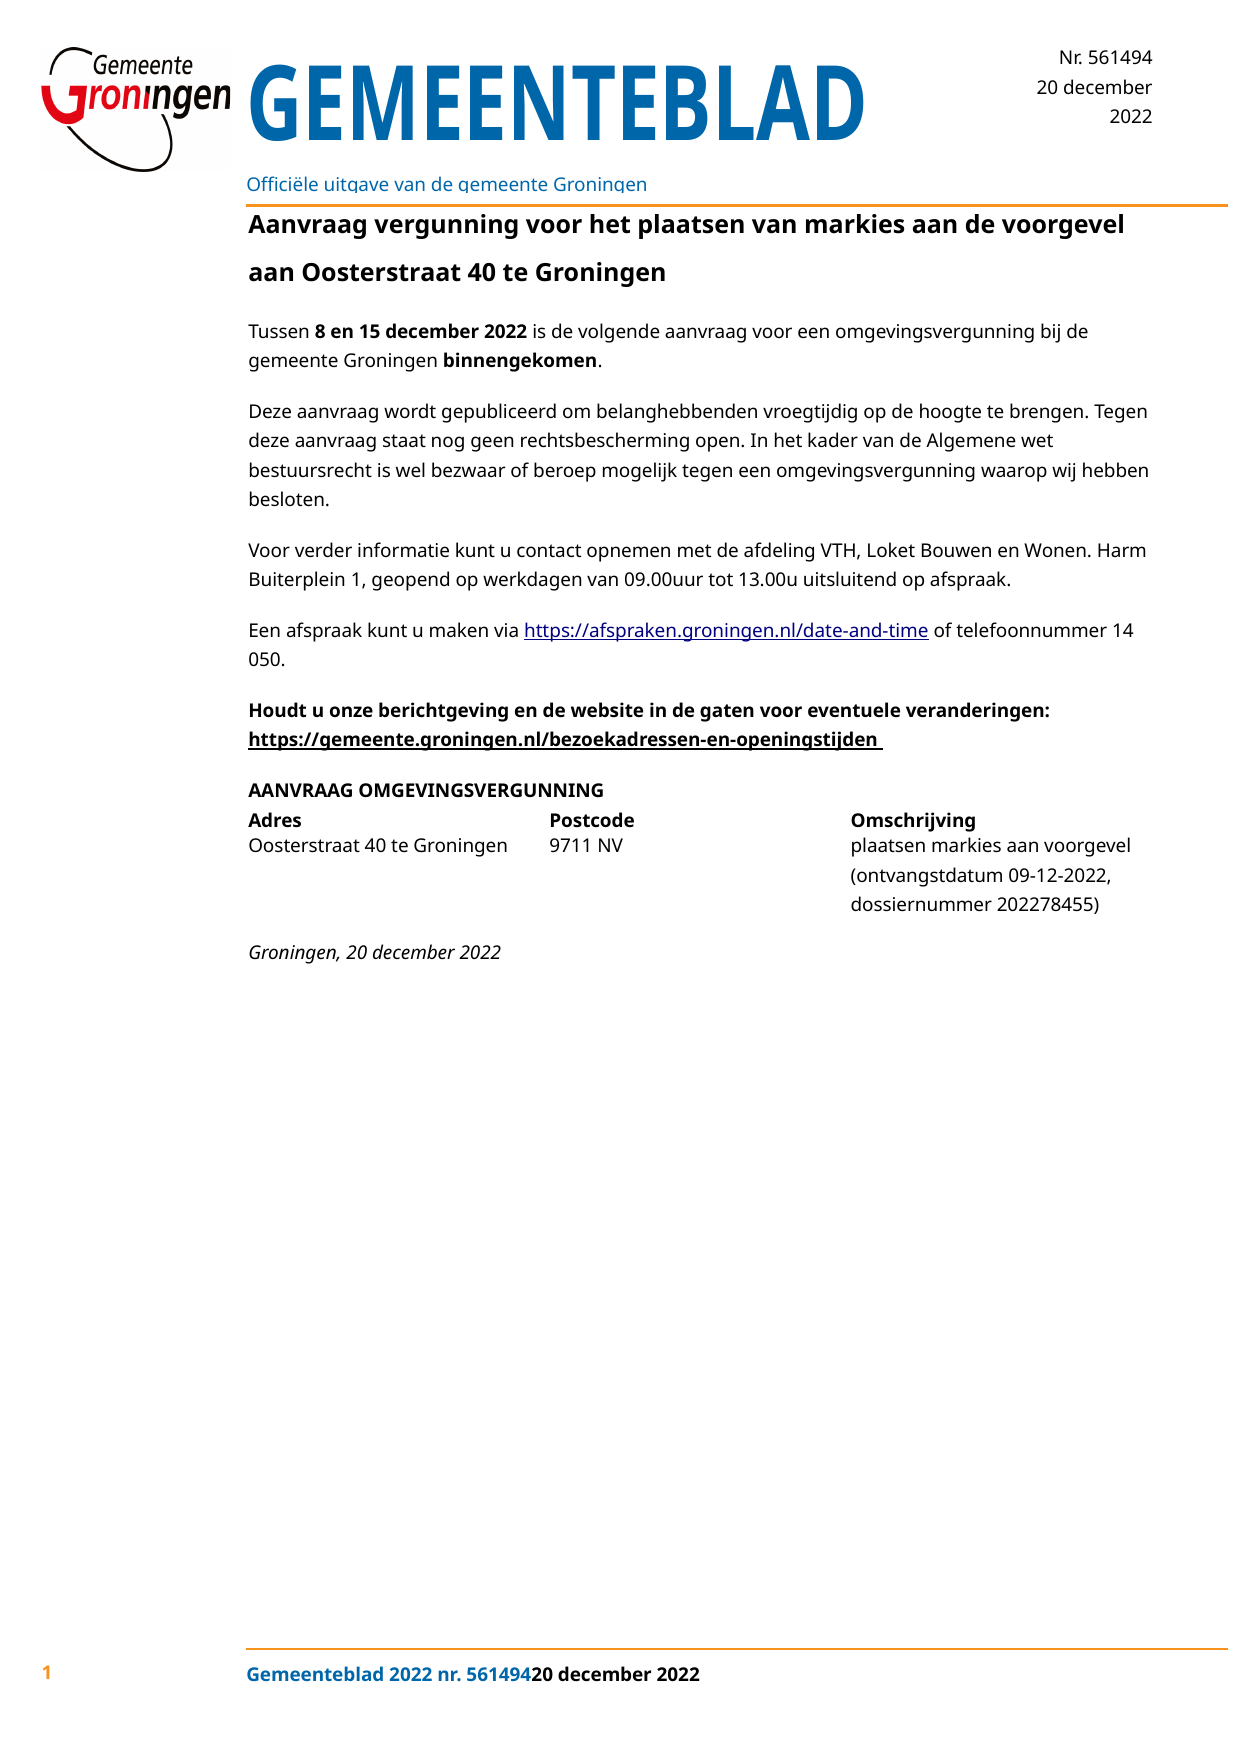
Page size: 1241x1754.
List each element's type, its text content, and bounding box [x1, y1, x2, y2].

table_header Adres [248, 807, 549, 832]
text Deze aanvraag wordt gepubliceerd om belanghebbenden vroegtijdig op de hoogte te brengen. Tegen deze aanvraag staat nog geen rechtsbescherming open. In het kader van de Algemene wet bestuursrecht is wel bezwaar of beroep mogelijk tegen een omgevingsvergunning waarop wij hebben besloten. [248, 398, 1152, 512]
text Groningen, 20 december 2022 [248, 939, 1152, 964]
text AANVRAAG OMGEVINGSVERGUNNING [248, 777, 1152, 803]
picture [41, 47, 231, 172]
table_header Postcode [549, 807, 850, 832]
table_cell 9711 NV [549, 833, 850, 917]
text Tussen 8 en 15 december 2022 is de volgende aanvraag voor een omgevingsvergunning bij de gemeente Groningen binnengekomen. [248, 318, 1152, 373]
text Voor verder informatie kunt u contact opnemen met de afdeling VTH, Loket Bouwen en Wonen. Harm Buiterplein 1, geopend op werkdagen van 09.00uur tot 13.00u uitsluitend op afspraak. [248, 537, 1152, 592]
text Aanvraag vergunning voor het plaatsen van markies aan de voorgevel aan Oosterstraat 40 te Groningen [248, 207, 1152, 288]
table_cell Oosterstraat 40 te Groningen [248, 833, 549, 917]
text Een afspraak kunt u maken via https://afspraken.groningen.nl/date-and-time of telefoonnummer 14 050. [248, 617, 1152, 672]
text Houdt u onze berichtgeving en de website in de gaten voor eventuele veranderingen: https://gemeente.groningen.nl/bezoekadressen-en-openingstijden [248, 697, 1152, 752]
table_header Omschrijving [850, 807, 1152, 832]
table_cell plaatsen markies aan voorgevel (ontvangstdatum 09-12-2022, dossiernummer 202278455) [850, 833, 1152, 917]
